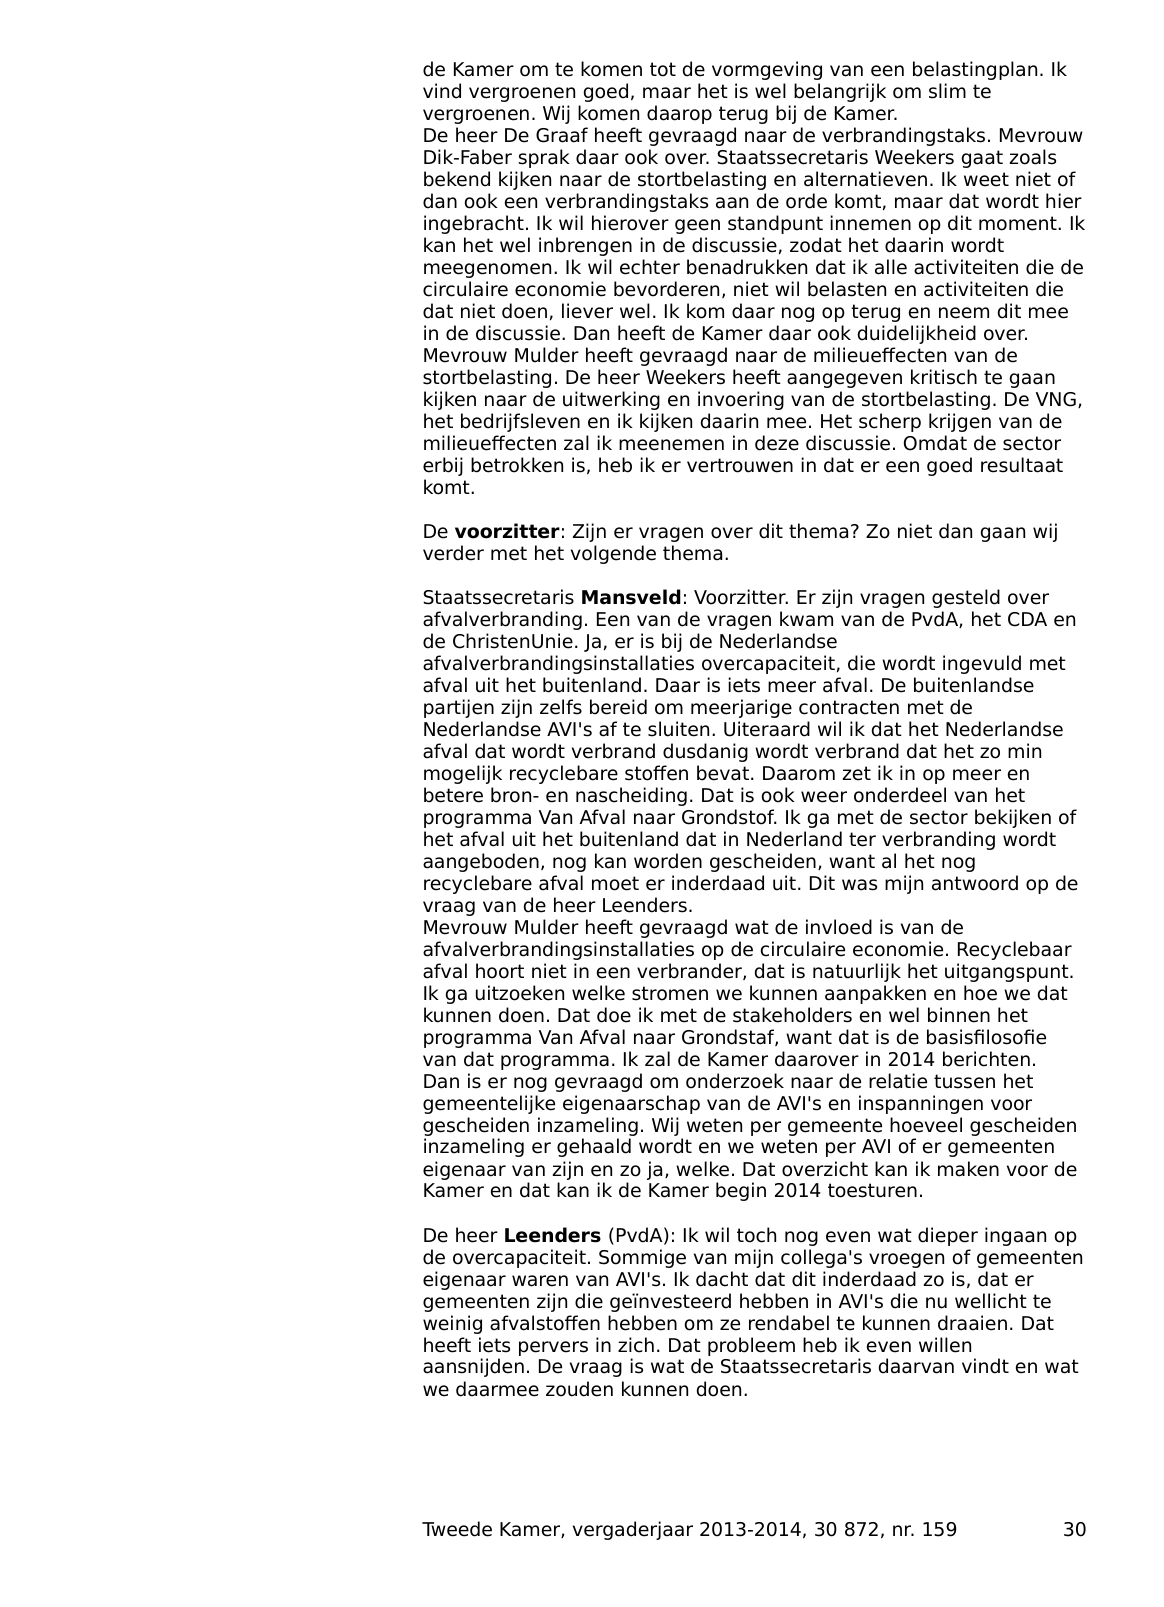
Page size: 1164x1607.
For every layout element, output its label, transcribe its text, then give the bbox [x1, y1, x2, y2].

text Mevrouw Mulder heeft gevraagd naar de milieueffecten van de stortbelasting. De heer Weekers heeft aangegeven kritisch te gaan kijken naar de uitwerking en invoering van de stortbelasting. De VNG, het bedrijfsleven en ik kijken daarin mee. Het scherp krijgen van de milieueffecten zal ik meenemen in deze discussie. Omdat de sector erbij betrokken is, heb ik er vertrouwen in dat er een goed resultaat komt. [422, 345, 1087, 499]
text De heer Leenders (PvdA): Ik wil toch nog even wat dieper ingaan op de overcapaciteit. Sommige van mijn collega's vroegen of gemeenten eigenaar waren van AVI's. Ik dacht dat dit inderdaad zo is, dat er gemeenten zijn die geïnvesteerd hebben in AVI's die nu wellicht te weinig afvalstoffen hebben om ze rendabel te kunnen draaien. Dat heeft iets pervers in zich. Dat probleem heb ik even willen aansnijden. De vraag is wat de Staatssecretaris daarvan vindt en wat we daarmee zouden kunnen doen. [422, 1224, 1087, 1400]
text De heer De Graaf heeft gevraagd naar de verbrandingstaks. Mevrouw Dik-Faber sprak daar ook over. Staatssecretaris Weekers gaat zoals bekend kijken naar de stortbelasting en alternatieven. Ik weet niet of dan ook een verbrandingstaks aan de orde komt, maar dat wordt hier ingebracht. Ik wil hierover geen standpunt innemen op dit moment. Ik kan het wel inbrengen in de discussie, zodat het daarin wordt meegenomen. Ik wil echter benadrukken dat ik alle activiteiten die de circulaire economie bevorderen, niet wil belasten en activiteiten die dat niet doen, liever wel. Ik kom daar nog op terug en neem dit mee in de discussie. Dan heeft de Kamer daar ook duidelijkheid over. [422, 125, 1087, 345]
text Mevrouw Mulder heeft gevraagd wat de invloed is van de afvalverbrandingsinstallaties op de circulaire economie. Recyclebaar afval hoort niet in een verbrander, dat is natuurlijk het uitgangspunt. Ik ga uitzoeken welke stromen we kunnen aanpakken en hoe we dat kunnen doen. Dat doe ik met de stakeholders en wel binnen het programma Van Afval naar Grondstaf, want dat is de basisfilosofie van dat programma. Ik zal de Kamer daarover in 2014 berichten. [422, 917, 1087, 1071]
text De voorzitter: Zijn er vragen over dit thema? Zo niet dan gaan wij verder met het volgende thema. [422, 521, 1087, 565]
text Dan is er nog gevraagd om onderzoek naar de relatie tussen het gemeentelijke eigenaarschap van de AVI's en inspanningen voor gescheiden inzameling. Wij weten per gemeente hoeveel gescheiden inzameling er gehaald wordt en we weten per AVI of er gemeenten eigenaar van zijn en zo ja, welke. Dat overzicht kan ik maken voor de Kamer en dat kan ik de Kamer begin 2014 toesturen. [422, 1071, 1087, 1202]
text de Kamer om te komen tot de vormgeving van een belastingplan. Ik vind vergroenen goed, maar het is wel belangrijk om slim te vergroenen. Wij komen daarop terug bij de Kamer. [422, 59, 1087, 125]
text Staatssecretaris Mansveld: Voorzitter. Er zijn vragen gesteld over afvalverbranding. Een van de vragen kwam van de PvdA, het CDA en de ChristenUnie. Ja, er is bij de Nederlandse afvalverbrandingsinstallaties overcapaciteit, die wordt ingevuld met afval uit het buitenland. Daar is iets meer afval. De buitenlandse partijen zijn zelfs bereid om meerjarige contracten met de Nederlandse AVI's af te sluiten. Uiteraard wil ik dat het Nederlandse afval dat wordt verbrand dusdanig wordt verbrand dat het zo min mogelijk recyclebare stoffen bevat. Daarom zet ik in op meer en betere bron- en nascheiding. Dat is ook weer onderdeel van het programma Van Afval naar Grondstof. Ik ga met de sector bekijken of het afval uit het buitenland dat in Nederland ter verbranding wordt aangeboden, nog kan worden gescheiden, want al het nog recyclebare afval moet er inderdaad uit. Dit was mijn antwoord op de vraag van de heer Leenders. [422, 587, 1087, 917]
